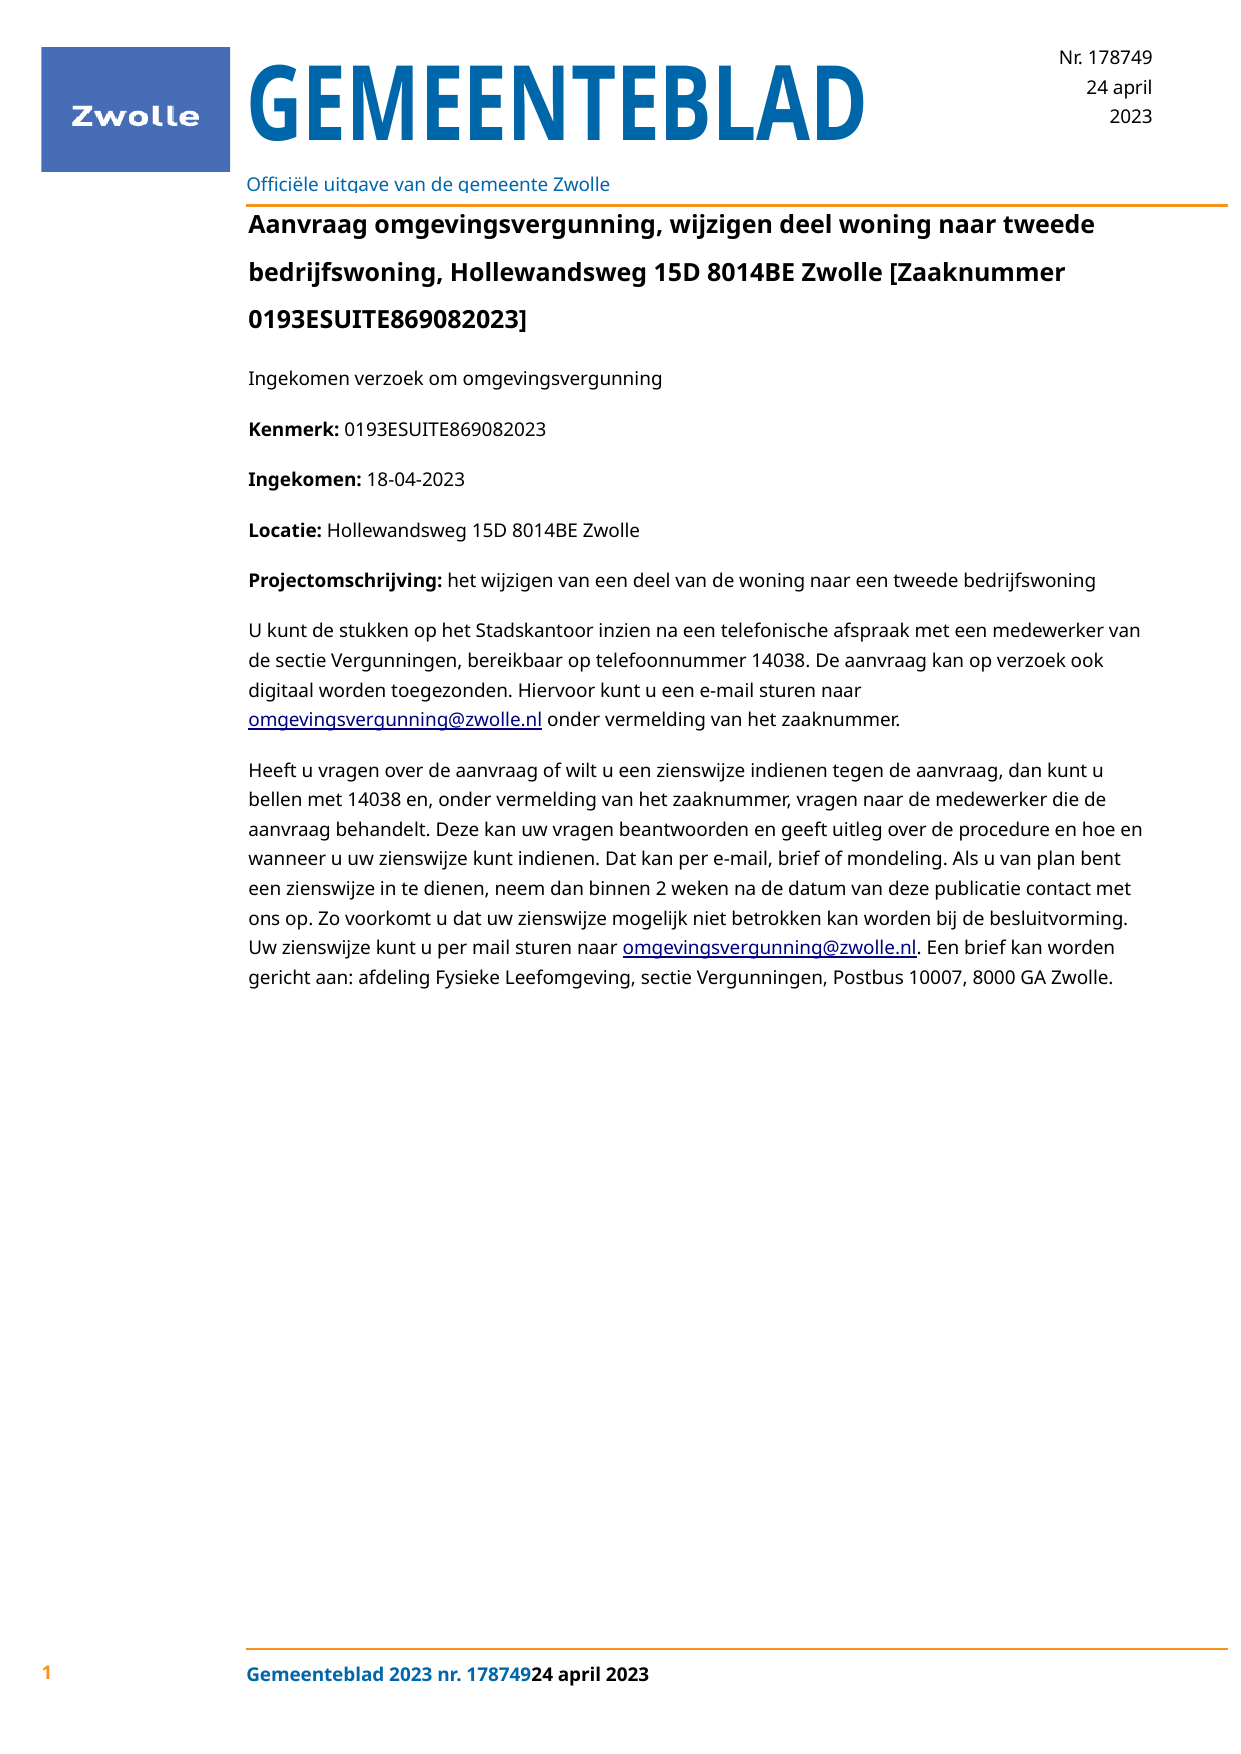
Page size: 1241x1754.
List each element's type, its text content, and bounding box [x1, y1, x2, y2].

text Projectomschrijving: het wijzigen van een deel van de woning naar een tweede bedrijfswoning [248, 567, 1152, 593]
text Ingekomen verzoek om omgevingsvergunning [248, 366, 1152, 391]
picture [41, 47, 231, 172]
text Ingekomen: 18-04-2023 [248, 466, 1152, 492]
text Aanvraag omgevingsvergunning, wijzigen deel woning naar tweede bedrijfswoning, Hollewandsweg 15D 8014BE Zwolle [Zaaknummer 0193ESUITE869082023] [248, 207, 1152, 336]
text Locatie: Hollewandsweg 15D 8014BE Zwolle [248, 517, 1152, 542]
text Heeft u vragen over de aanvraag of wilt u een zienswijze indienen tegen de aanvraag, dan kunt u bellen met 14038 en, onder vermelding van het zaaknummer, vragen naar de medewerker die de aanvraag behandelt. Deze kan uw vragen beantwoorden en geeft uitleg over de procedure en hoe en wanneer u uw zienswijze kunt indienen. Dat kan per e-mail, brief of mondeling. Als u van plan bent een zienswijze in te dienen, neem dan binnen 2 weken na de datum van deze publicatie contact met ons op. Zo voorkomt u dat uw zienswijze mogelijk niet betrokken kan worden bij de besluitvorming. Uw zienswijze kunt u per mail sturen naar omgevingsvergunning@zwolle.nl. Een brief kan worden gericht aan: afdeling Fysieke Leefomgeving, sectie Vergunningen, Postbus 10007, 8000 GA Zwolle. [248, 757, 1152, 989]
text Kenmerk: 0193ESUITE869082023 [248, 416, 1152, 442]
text U kunt de stukken op het Stadskantoor inzien na een telefonische afspraak met een medewerker van de sectie Vergunningen, bereikbaar op telefoonnummer 14038. De aanvraag kan op verzoek ook digitaal worden toegezonden. Hiervoor kunt u een e-mail sturen naar omgevingsvergunning@zwolle.nl onder vermelding van het zaaknummer. [248, 618, 1152, 732]
